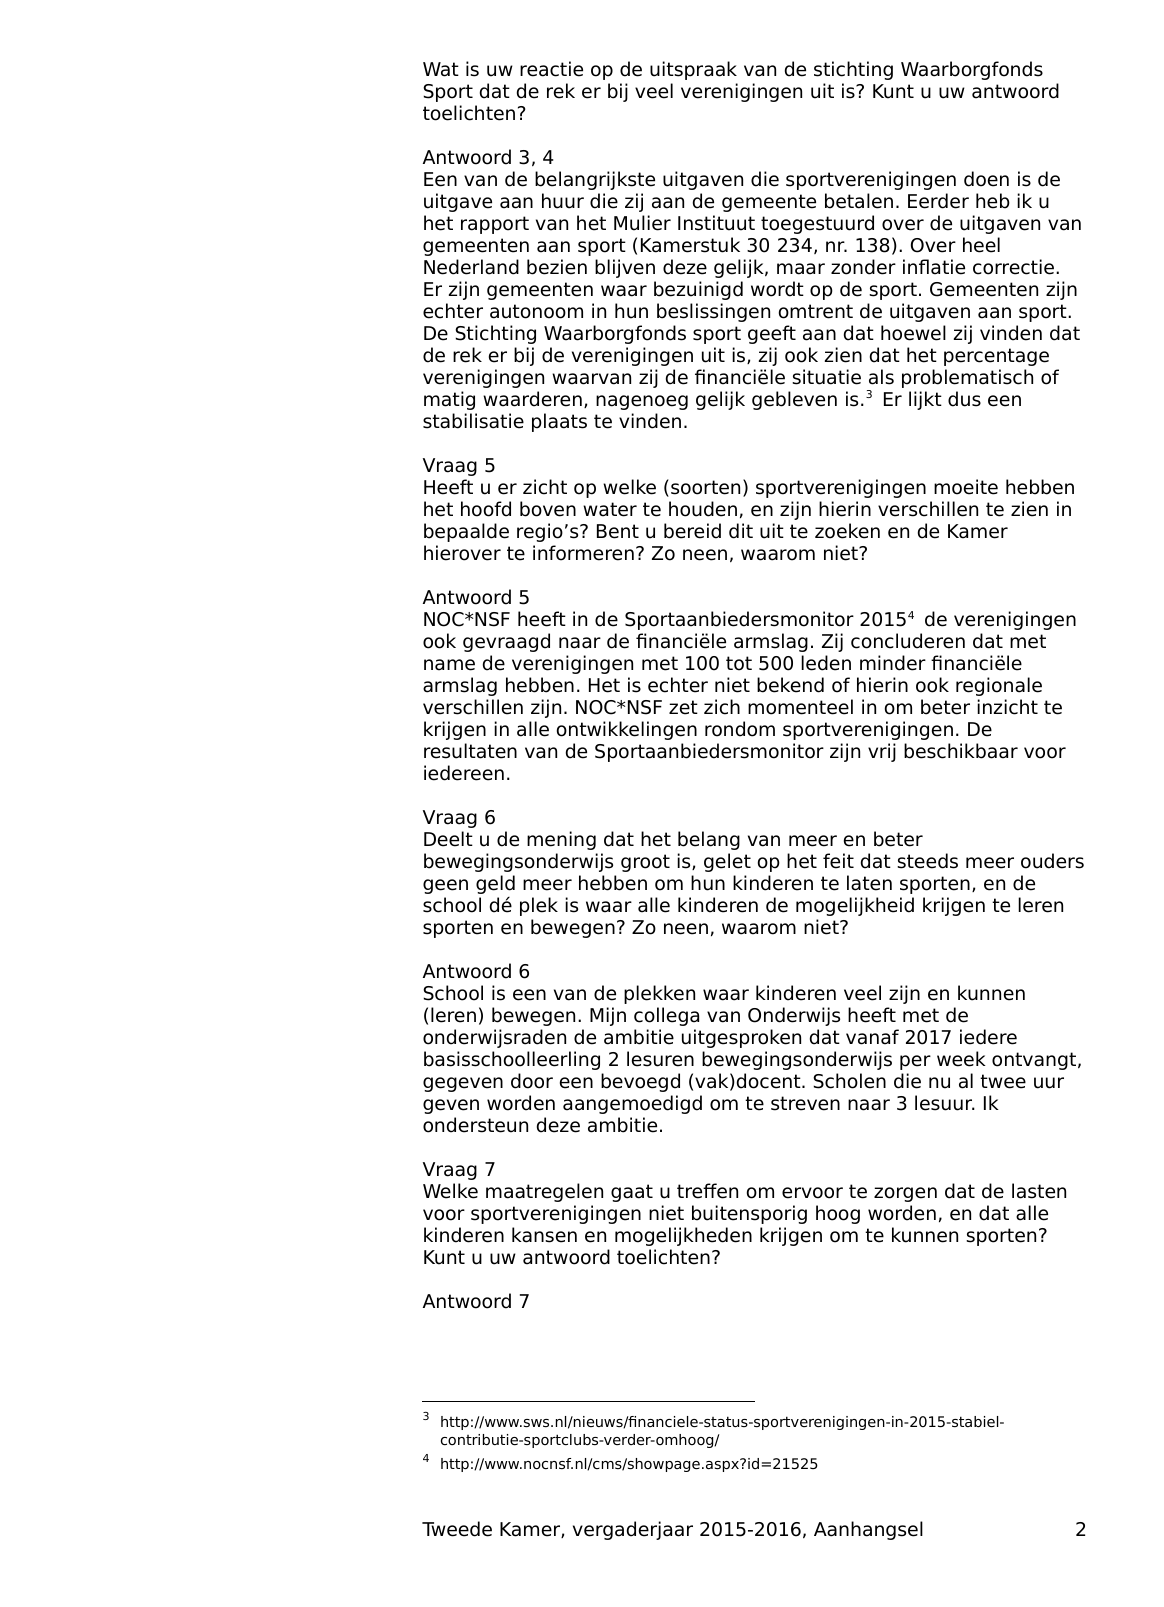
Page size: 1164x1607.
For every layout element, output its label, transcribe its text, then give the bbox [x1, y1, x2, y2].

text Antwoord 7 [422, 1291, 1087, 1313]
text Antwoord 3, 4 [422, 147, 1087, 169]
text Antwoord 6 [422, 961, 1087, 983]
text Antwoord 5 [422, 587, 1087, 609]
text Een van de belangrijkste uitgaven die sportverenigingen doen is de uitgave aan huur die zij aan de gemeente betalen. Eerder heb ik u het rapport van het Mulier Instituut toegestuurd over de uitgaven van gemeenten aan sport (Kamerstuk 30 234, nr. 138). Over heel Nederland bezien blijven deze gelijk, maar zonder inflatie correctie. Er zijn gemeenten waar bezuinigd wordt op de sport. Gemeenten zijn echter autonoom in hun beslissingen omtrent de uitgaven aan sport. De Stichting Waarborgfonds sport geeft aan dat hoewel zij vinden dat de rek er bij de verenigingen uit is, zij ook zien dat het percentage verenigingen waarvan zij de financiële situatie als problematisch of matig waarderen, nagenoeg gelijk gebleven is. Er lijkt dus een stabilisatie plaats te vinden. [422, 169, 1087, 433]
text NOC*NSF heeft in de Sportaanbiedersmonitor 2015 de verenigingen ook gevraagd naar de financiële armslag. Zij concluderen dat met name de verenigingen met 100 tot 500 leden minder financiële armslag hebben. Het is echter niet bekend of hierin ook regionale verschillen zijn. NOC*NSF zet zich momenteel in om beter inzicht te krijgen in alle ontwikkelingen rondom sportverenigingen. De resultaten van de Sportaanbiedersmonitor zijn vrij beschikbaar voor iedereen. [422, 609, 1087, 785]
text Wat is uw reactie op de uitspraak van de stichting Waarborgfonds Sport dat de rek er bij veel verenigingen uit is? Kunt u uw antwoord toelichten? [422, 59, 1087, 125]
text Welke maatregelen gaat u treffen om ervoor te zorgen dat de lasten voor sportverenigingen niet buitensporig hoog worden, en dat alle kinderen kansen en mogelijkheden krijgen om te kunnen sporten? Kunt u uw antwoord toelichten? [422, 1181, 1087, 1269]
text School is een van de plekken waar kinderen veel zijn en kunnen (leren) bewegen. Mijn collega van Onderwijs heeft met de onderwijsraden de ambitie uitgesproken dat vanaf 2017 iedere basisschoolleerling 2 lesuren bewegingsonderwijs per week ontvangt, gegeven door een bevoegd (vak)docent. Scholen die nu al twee uur geven worden aangemoedigd om te streven naar 3 lesuur. Ik ondersteun deze ambitie. [422, 983, 1087, 1137]
text Heeft u er zicht op welke (soorten) sportverenigingen moeite hebben het hoofd boven water te houden, en zijn hierin verschillen te zien in bepaalde regio’s? Bent u bereid dit uit te zoeken en de Kamer hierover te informeren? Zo neen, waarom niet? [422, 477, 1087, 565]
text http://www.sws.nl/nieuws/financiele-status-sportverenigingen-in-2015-stabiel-contributie-sportclubs-verder-omhoog/ [422, 1410, 1087, 1449]
text Deelt u de mening dat het belang van meer en beter bewegingsonderwijs groot is, gelet op het feit dat steeds meer ouders geen geld meer hebben om hun kinderen te laten sporten, en de school dé plek is waar alle kinderen de mogelijkheid krijgen te leren sporten en bewegen? Zo neen, waarom niet? [422, 829, 1087, 939]
text Vraag 7 [422, 1159, 1087, 1181]
text Vraag 6 [422, 807, 1087, 829]
text http://www.nocnsf.nl/cms/showpage.aspx?id=21525 [422, 1452, 1087, 1474]
text Vraag 5 [422, 455, 1087, 477]
